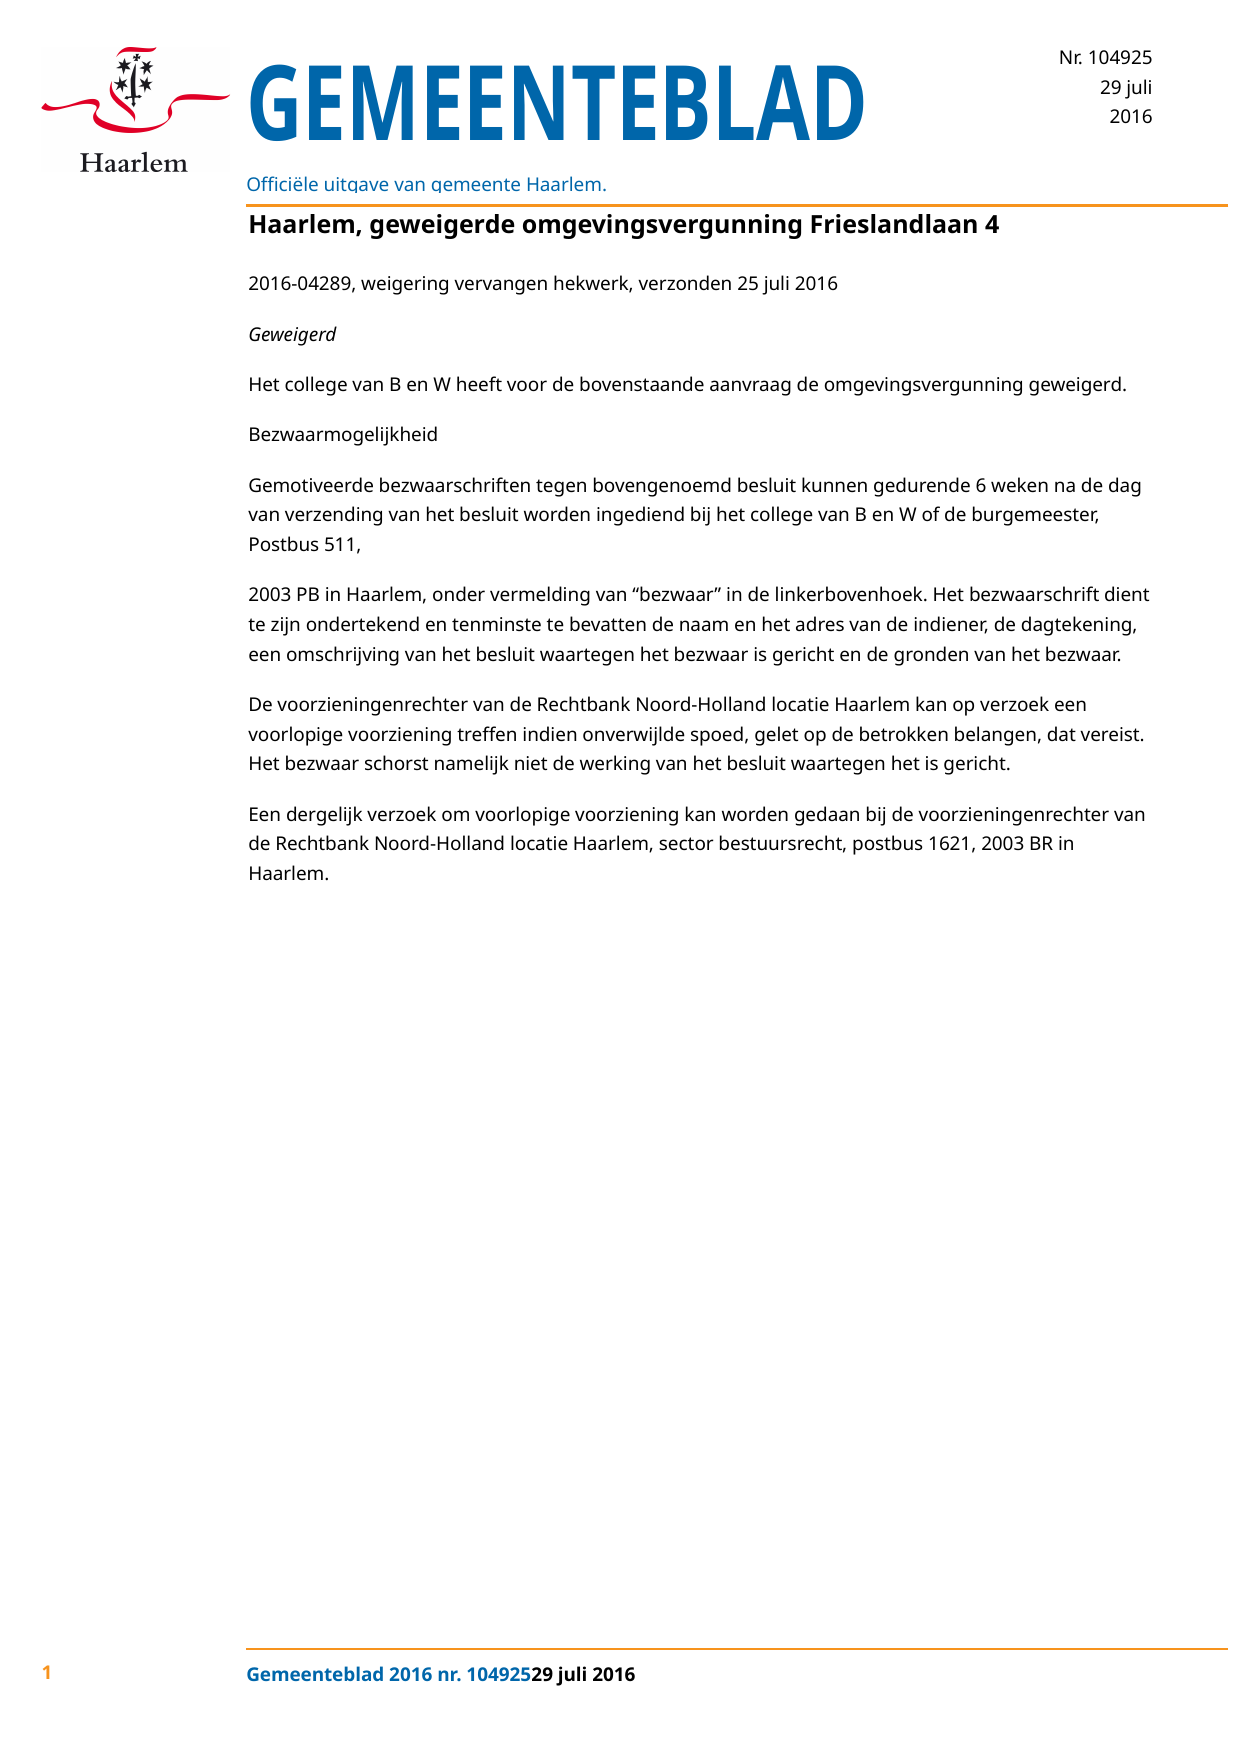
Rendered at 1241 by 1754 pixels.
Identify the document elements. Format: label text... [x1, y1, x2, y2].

text 2016-04289, weigering vervangen hekwerk, verzonden 25 juli 2016 [248, 270, 1152, 296]
text 2003 PB in Haarlem, onder vermelding van “bezwaar” in de linkerbovenhoek. Het bezwaarschrift dient te zijn ondertekend en tenminste te bevatten de naam en het adres van de indiener, de dagtekening, een omschrijving van het besluit waartegen het bezwaar is gericht en de gronden van het bezwaar. [248, 582, 1152, 666]
text De voorzieningenrechter van de Rechtbank Noord-Holland locatie Haarlem kan op verzoek een voorlopige voorziening treffen indien onverwijlde spoed, gelet op de betrokken belangen, dat vereist. Het bezwaar schorst namelijk niet de werking van het besluit waartegen het is gericht. [248, 691, 1152, 776]
picture [41, 47, 231, 172]
text Een dergelijk verzoek om voorlopige voorziening kan worden gedaan bij de voorzieningenrechter van de Rechtbank Noord-Holland locatie Haarlem, sector bestuursrecht, postbus 1621, 2003 BR in Haarlem. [248, 801, 1152, 886]
text Het college van B en W heeft voor de bovenstaande aanvraag de omgevingsvergunning geweigerd. [248, 371, 1152, 397]
text Bezwaarmogelijkheid [248, 422, 1152, 447]
text Geweigerd [248, 321, 1152, 346]
text Gemotiveerde bezwaarschriften tegen bovengenoemd besluit kunnen gedurende 6 weken na de dag van verzending van het besluit worden ingediend bij het college van B en W of de burgemeester, Postbus 511, [248, 472, 1152, 557]
text Haarlem, geweigerde omgevingsvergunning Frieslandlaan 4 [248, 207, 1152, 241]
